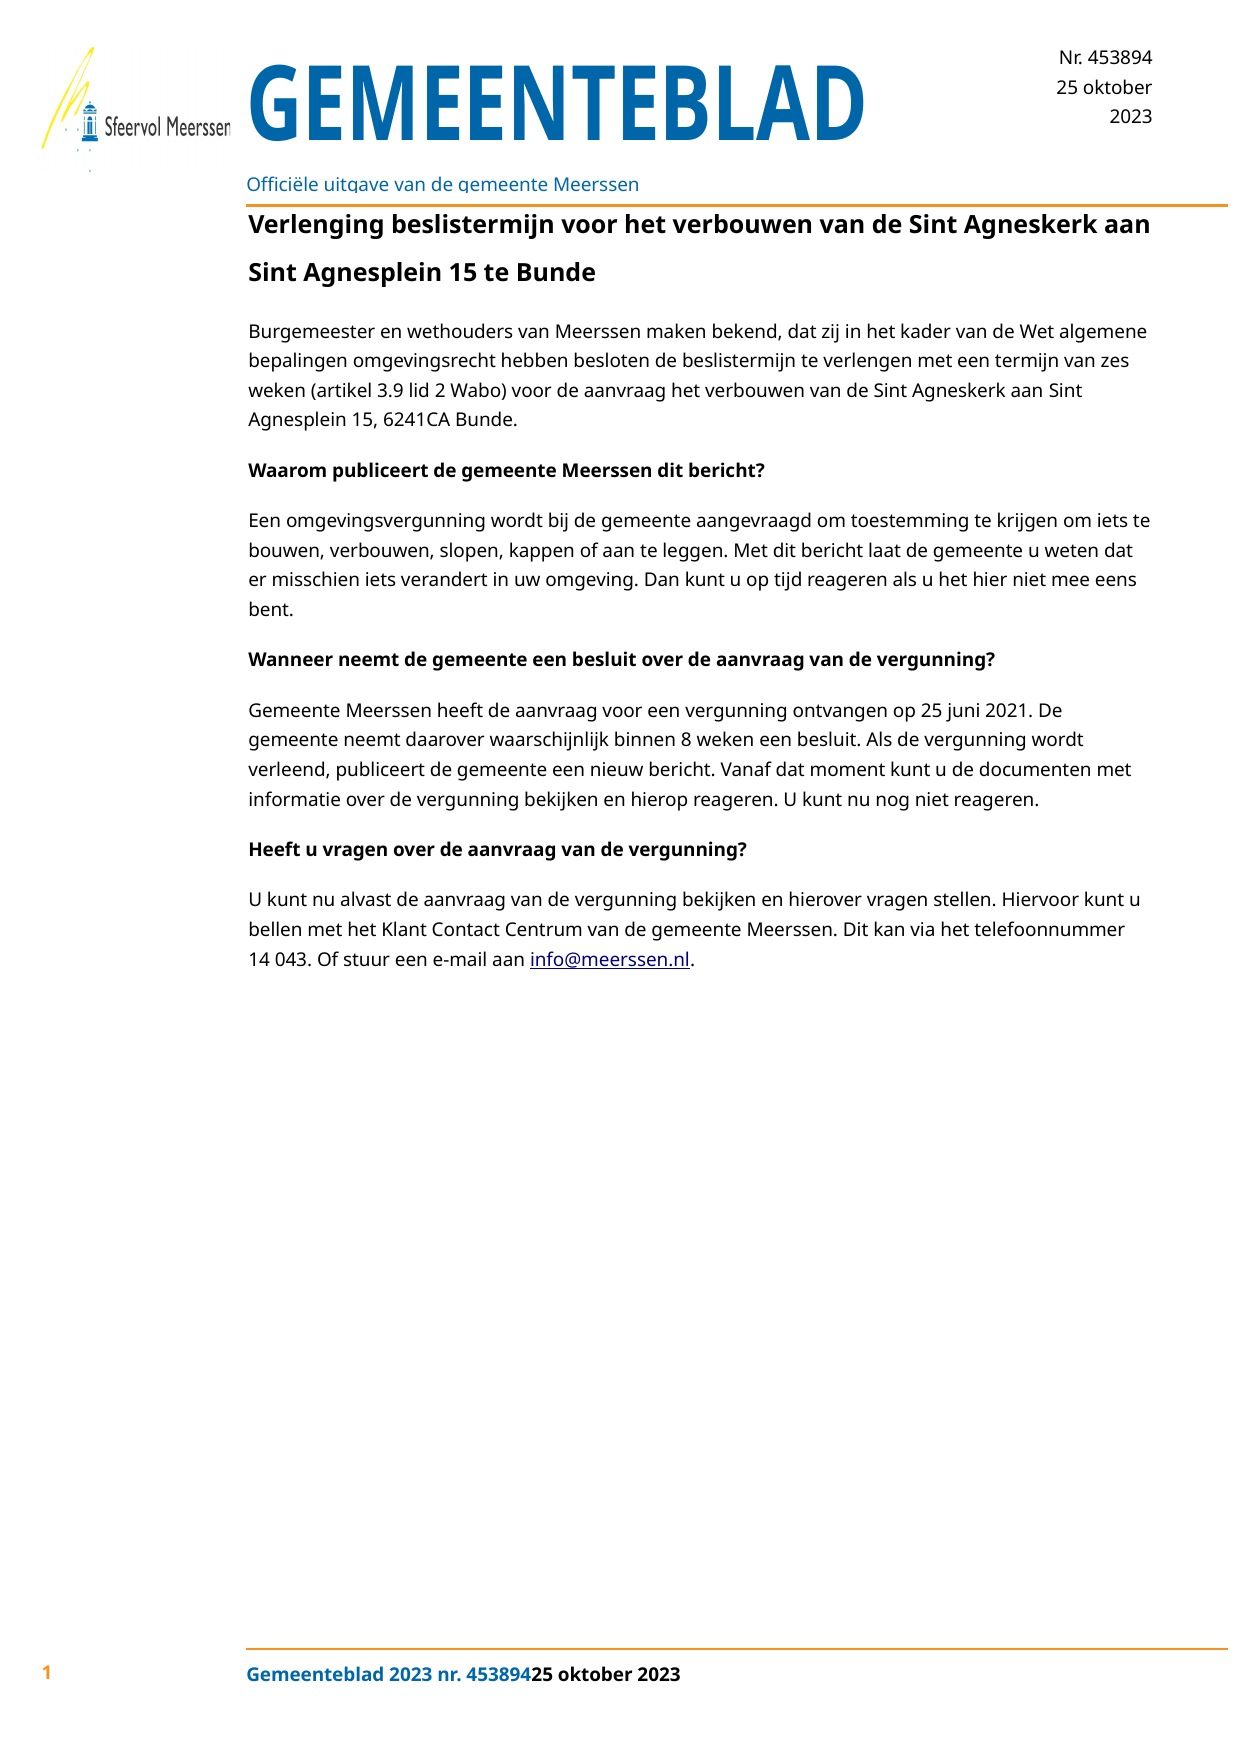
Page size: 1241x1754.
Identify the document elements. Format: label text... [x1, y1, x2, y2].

text Een omgevingsvergunning wordt bij de gemeente aangevraagd om toestemming te krijgen om iets te bouwen, verbouwen, slopen, kappen of aan te leggen. Met dit bericht laat de gemeente u weten dat er misschien iets verandert in uw omgeving. Dan kunt u op tijd reageren als u het hier niet mee eens bent. [248, 507, 1152, 622]
text Burgemeester en wethouders van Meerssen maken bekend, dat zij in het kader van de Wet algemene bepalingen omgevingsrecht hebben besloten de beslistermijn te verlengen met een termijn van zes weken (artikel 3.9 lid 2 Wabo) voor de aanvraag het verbouwen van de Sint Agneskerk aan Sint Agnesplein 15, 6241CA Bunde. [248, 318, 1152, 432]
text Verlenging beslistermijn voor het verbouwen van de Sint Agneskerk aan Sint Agnesplein 15 te Bunde [248, 207, 1152, 288]
text Waarom publiceert de gemeente Meerssen dit bericht? [248, 457, 1152, 483]
text Heeft u vragen over de aanvraag van de vergunning? [248, 836, 1152, 862]
text Gemeente Meerssen heeft de aanvraag voor een vergunning ontvangen op 25 juni 2021. De gemeente neemt daarover waarschijnlijk binnen 8 weken een besluit. Als de vergunning wordt verleend, publiceert de gemeente een nieuw bericht. Vanaf dat moment kunt u de documenten met informatie over de vergunning bekijken en hierop reageren. U kunt nu nog niet reageren. [248, 697, 1152, 812]
picture [41, 47, 231, 172]
text Wanneer neemt de gemeente een besluit over de aanvraag van de vergunning? [248, 647, 1152, 672]
text U kunt nu alvast de aanvraag van de vergunning bekijken en hierover vragen stellen. Hiervoor kunt u bellen met het Klant Contact Centrum van de gemeente Meerssen. Dit kan via het telefoonnummer 14 043. Of stuur een e-mail aan info@meerssen.nl. [248, 887, 1152, 972]
